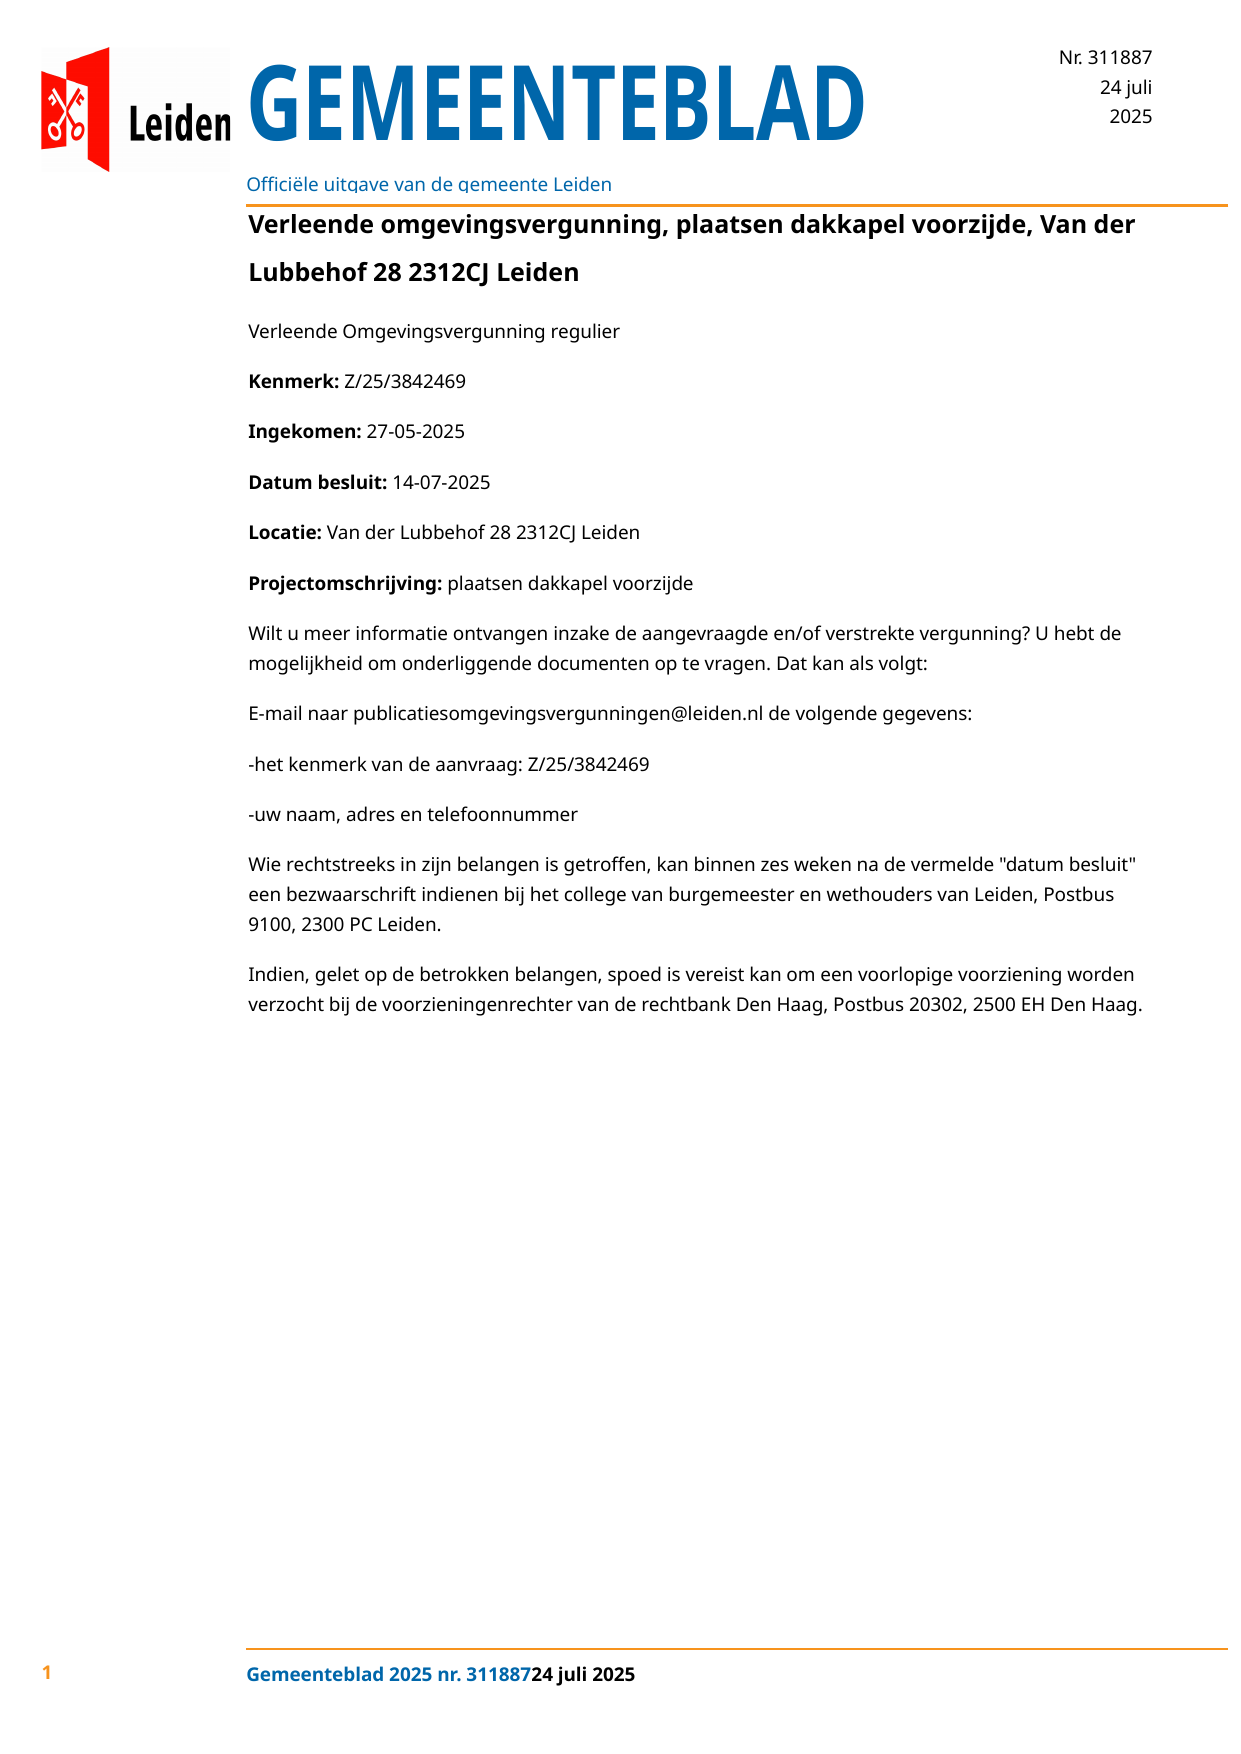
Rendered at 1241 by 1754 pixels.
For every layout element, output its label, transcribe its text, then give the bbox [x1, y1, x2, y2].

text Kenmerk: Z/25/3842469 [248, 368, 1152, 394]
text Indien, gelet op de betrokken belangen, spoed is vereist kan om een voorlopige voorziening worden verzocht bij de voorzieningenrechter van de rechtbank Den Haag, Postbus 20302, 2500 EH Den Haag. [248, 961, 1152, 1017]
text Locatie: Van der Lubbehof 28 2312CJ Leiden [248, 519, 1152, 545]
text Verleende Omgevingsvergunning regulier [248, 318, 1152, 344]
text Projectomschrijving: plaatsen dakkapel voorzijde [248, 570, 1152, 596]
text Wie rechtstreeks in zijn belangen is getroffen, kan binnen zes weken na de vermelde "datum besluit" een bezwaarschrift indienen bij het college van burgemeester en wethouders van Leiden, Postbus 9100, 2300 PC Leiden. [248, 852, 1152, 937]
text E-mail naar publicatiesomgevingsvergunningen@leiden.nl de volgende gegevens: [248, 700, 1152, 726]
picture [41, 47, 231, 172]
text -uw naam, adres en telefoonnummer [248, 801, 1152, 827]
text Ingekomen: 27-05-2025 [248, 419, 1152, 444]
text Datum besluit: 14-07-2025 [248, 469, 1152, 495]
text -het kenmerk van de aanvraag: Z/25/3842469 [248, 751, 1152, 777]
text Verleende omgevingsvergunning, plaatsen dakkapel voorzijde, Van der Lubbehof 28 2312CJ Leiden [248, 207, 1152, 288]
text Wilt u meer informatie ontvangen inzake de aangevraagde en/of verstrekte vergunning? U hebt de mogelijkheid om onderliggende documenten op te vragen. Dat kan als volgt: [248, 620, 1152, 676]
